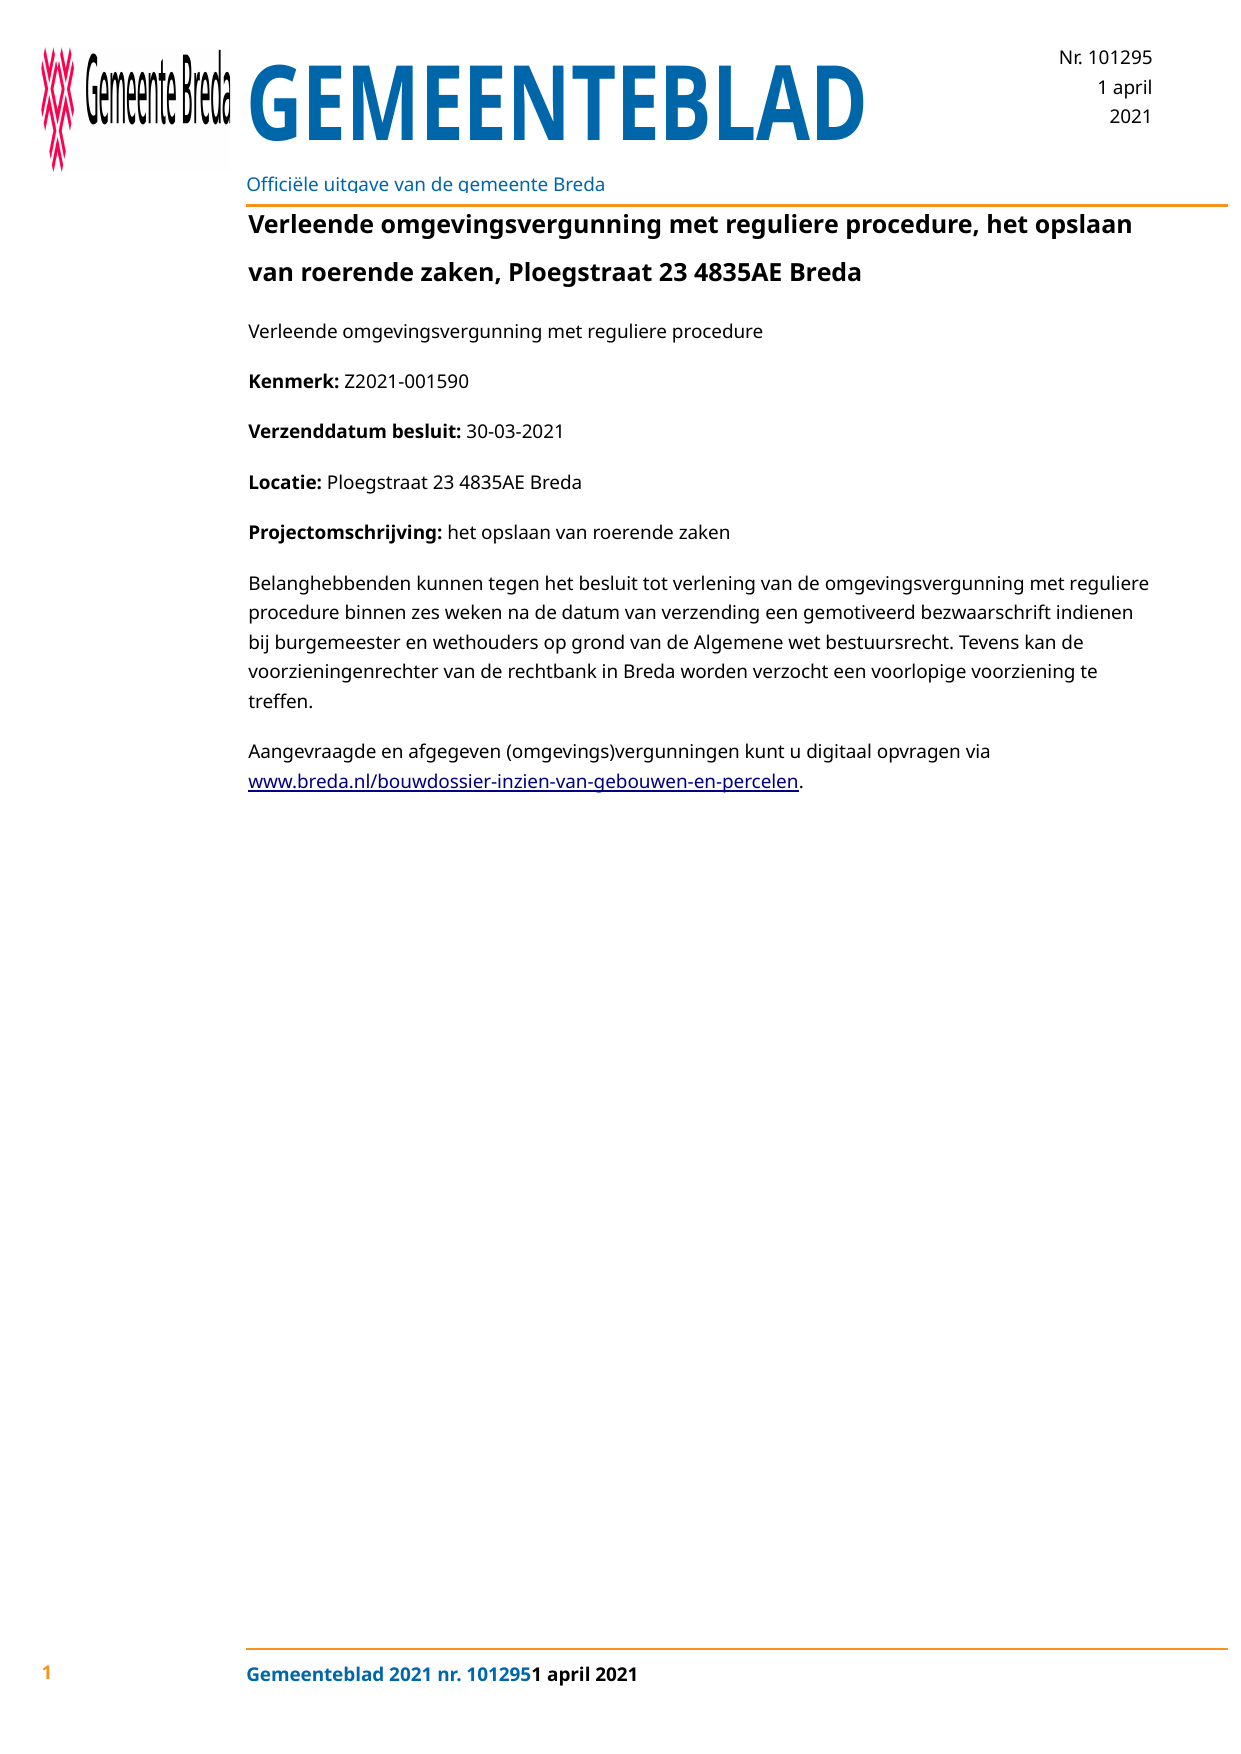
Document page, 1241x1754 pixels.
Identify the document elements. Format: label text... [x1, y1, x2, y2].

text Aangevraagde en afgegeven (omgevings)vergunningen kunt u digitaal opvragen via www.breda.nl/bouwdossier-inzien-van-gebouwen-en-percelen. [248, 739, 1152, 794]
text Verleende omgevingsvergunning met reguliere procedure, het opslaan van roerende zaken, Ploegstraat 23 4835AE Breda [248, 207, 1152, 288]
text Verleende omgevingsvergunning met reguliere procedure [248, 318, 1152, 344]
text Verzenddatum besluit: 30-03-2021 [248, 419, 1152, 444]
picture [41, 47, 231, 172]
text Kenmerk: Z2021-001590 [248, 368, 1152, 394]
text Belanghebbenden kunnen tegen het besluit tot verlening van de omgevingsvergunning met reguliere procedure binnen zes weken na de datum van verzending een gemotiveerd bezwaarschrift indienen bij burgemeester en wethouders op grond van de Algemene wet bestuursrecht. Tevens kan de voorzieningenrechter van de rechtbank in Breda worden verzocht een voorlopige voorziening te treffen. [248, 570, 1152, 714]
text Projectomschrijving: het opslaan van roerende zaken [248, 519, 1152, 545]
text Locatie: Ploegstraat 23 4835AE Breda [248, 469, 1152, 495]
